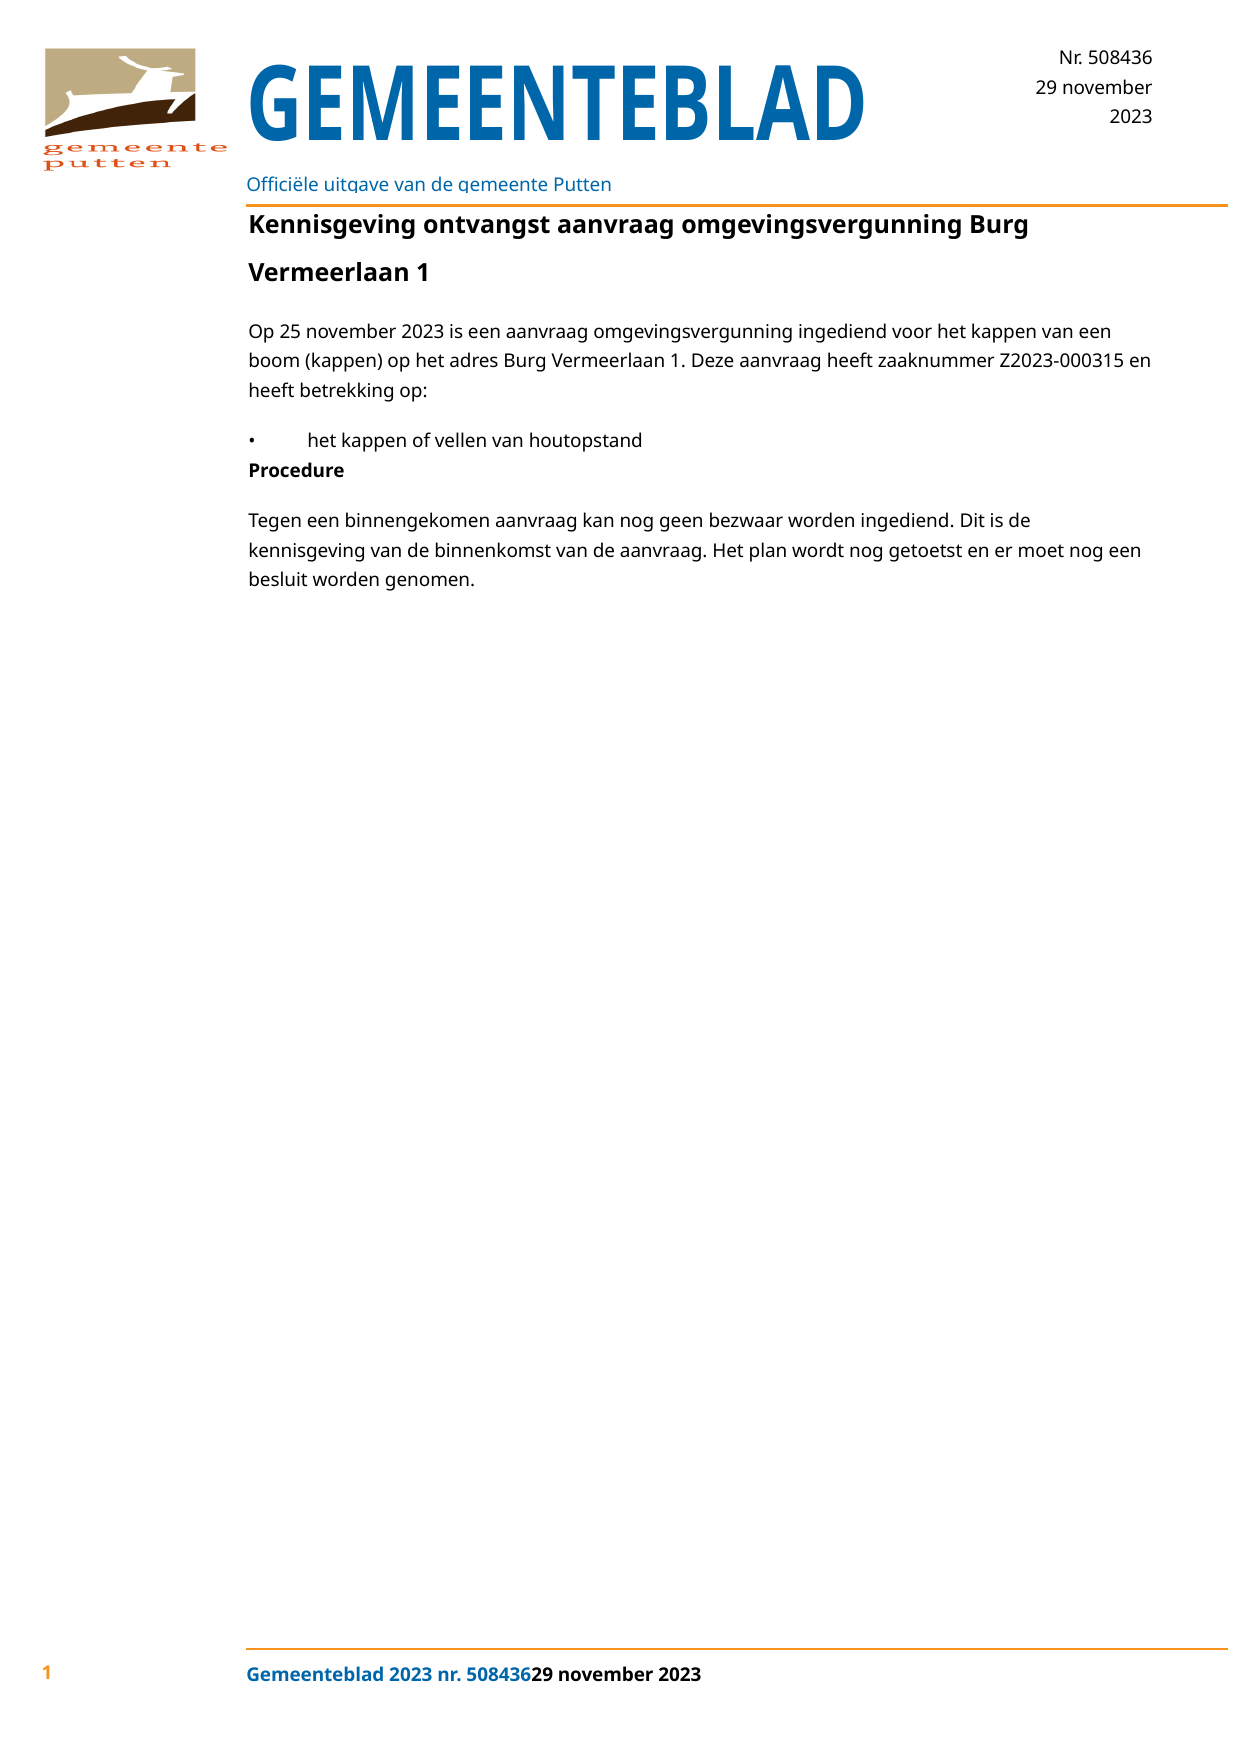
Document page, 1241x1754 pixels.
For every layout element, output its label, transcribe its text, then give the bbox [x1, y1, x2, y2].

list het kappen of vellen van houtopstand [248, 427, 1152, 453]
text Kennisgeving ontvangst aanvraag omgevingsvergunning Burg Vermeerlaan 1 [248, 207, 1152, 288]
text Op 25 november 2023 is een aanvraag omgevingsvergunning ingediend voor het kappen van een boom (kappen) op het adres Burg Vermeerlaan 1. Deze aanvraag heeft zaaknummer Z2023-000315 en heeft betrekking op: [248, 318, 1152, 403]
picture [41, 47, 231, 172]
text Tegen een binnengekomen aanvraag kan nog geen bezwaar worden ingediend. Dit is de kennisgeving van de binnenkomst van de aanvraag. Het plan wordt nog getoetst en er moet nog een besluit worden genomen. [248, 507, 1152, 592]
text Procedure [248, 457, 1152, 483]
